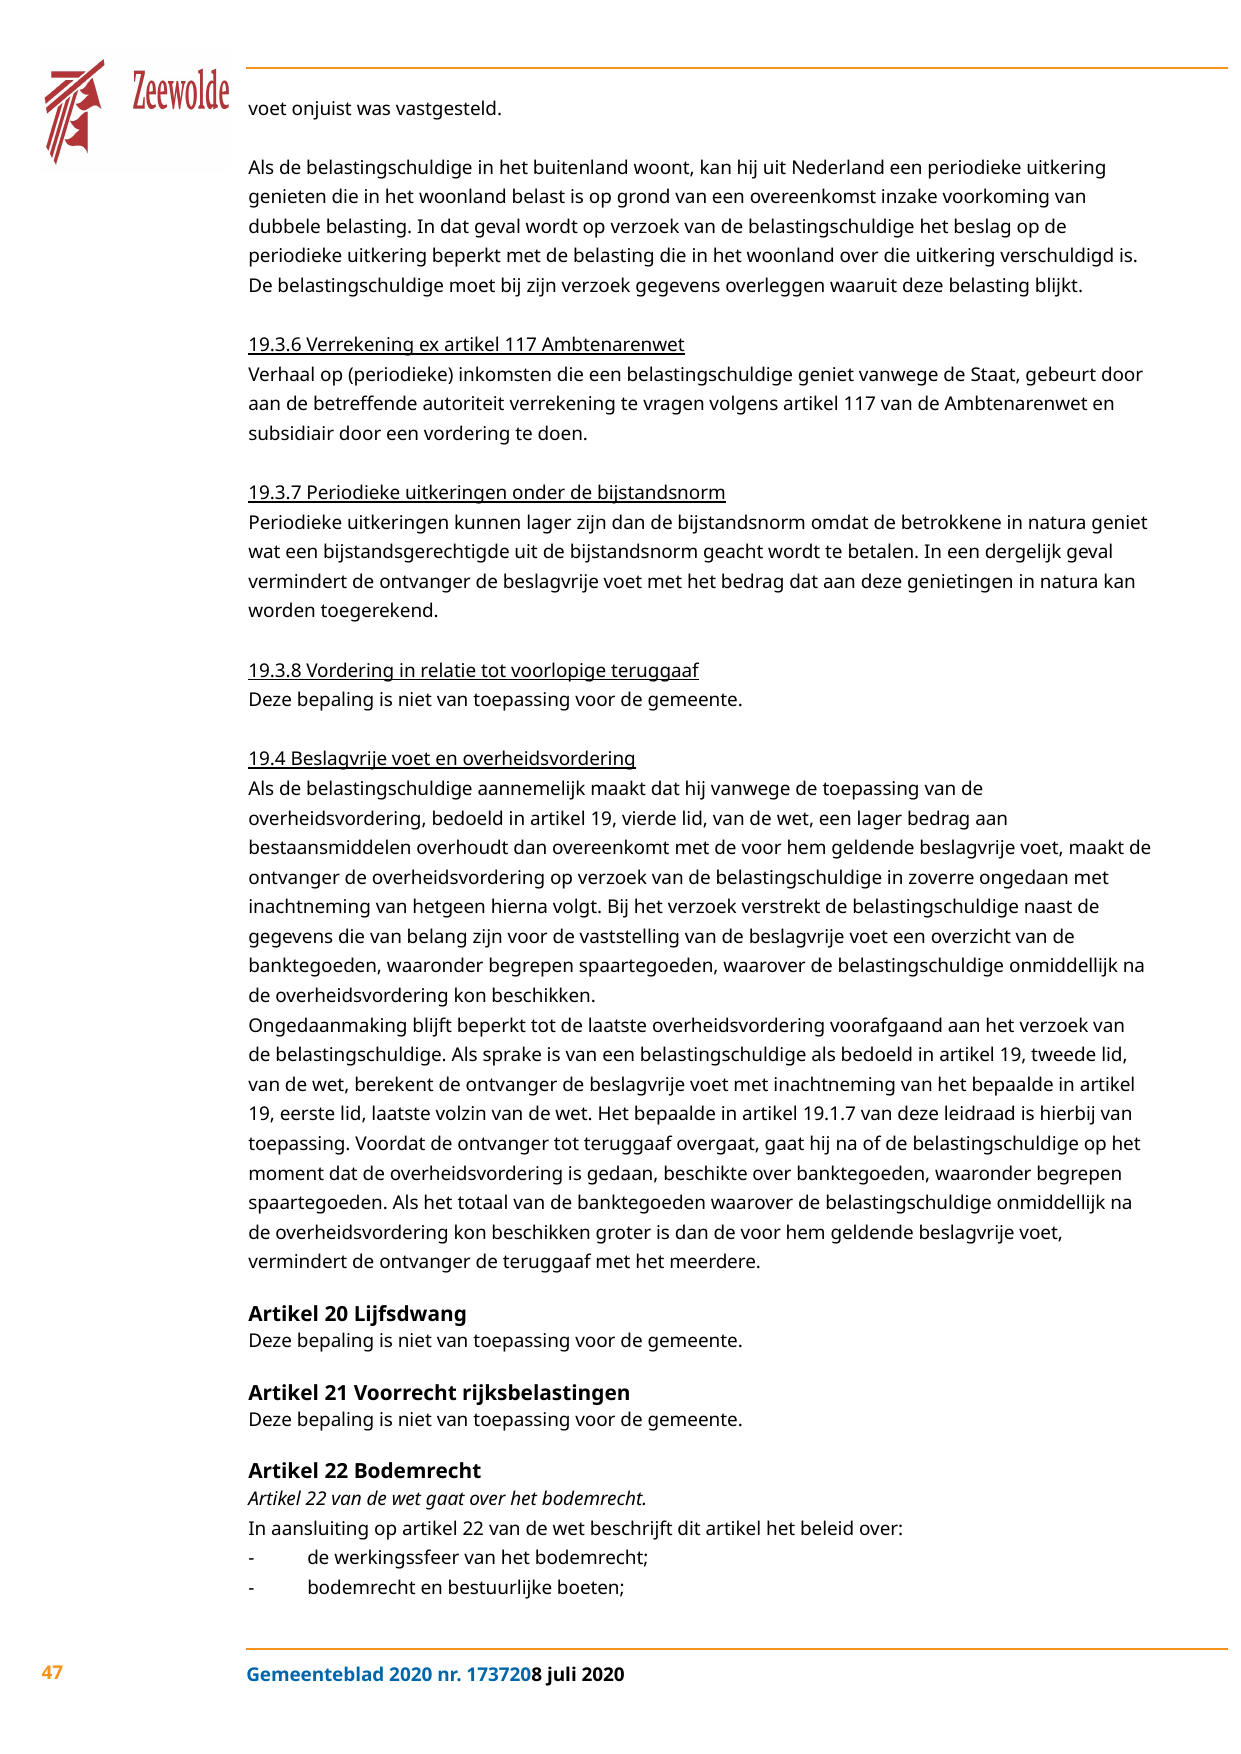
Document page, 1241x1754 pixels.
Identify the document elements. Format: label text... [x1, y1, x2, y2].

text Deze bepaling is niet van toepassing voor de gemeente. [248, 1327, 1152, 1353]
text Ongedaanmaking blijft beperkt tot de laatste overheidsvordering voorafgaand aan het verzoek van de belastingschuldige. Als sprake is van een belastingschuldige als bedoeld in artikel 19, tweede lid, van de wet, berekent de ontvanger de beslagvrije voet met inachtneming van het bepaalde in artikel 19, eerste lid, laatste volzin van de wet. Het bepaalde in artikel 19.1.7 van deze leidraad is hierbij van toepassing. Voordat de ontvanger tot teruggaaf overgaat, gaat hij na of de belastingschuldige op het moment dat de overheidsvordering is gedaan, beschikte over banktegoeden, waaronder begrepen spaartegoeden. Als het totaal van de banktegoeden waarover de belastingschuldige onmiddellijk na de overheidsvordering kon beschikken groter is dan de voor hem geldende beslagvrije voet, vermindert de ontvanger de teruggaaf met het meerdere. [248, 1012, 1152, 1274]
text voet onjuist was vastgesteld. [248, 95, 1152, 121]
text Als de belastingschuldige in het buitenland woont, kan hij uit Nederland een periodieke uitkering genieten die in het woonland belast is op grond van een overeenkomst inzake voorkoming van dubbele belasting. In dat geval wordt op verzoek van de belastingschuldige het beslag op de periodieke uitkering beperkt met de belasting die in het woonland over die uitkering verschuldigd is. De belastingschuldige moet bij zijn verzoek gegevens overleggen waaruit deze belasting blijkt. [248, 154, 1152, 298]
text 19.3.7 Periodieke uitkeringen onder de bijstandsnorm [248, 479, 1152, 505]
text 19.3.8 Vordering in relatie tot voorlopige teruggaaf [248, 657, 1152, 683]
text Artikel 21 Voorrecht rijksbelastingen [248, 1378, 1152, 1406]
text 19.3.6 Verrekening ex artikel 117 Ambtenarenwet [248, 331, 1152, 357]
list de werkingssfeer van het bodemrecht; [248, 1544, 1152, 1570]
text 19.4 Beslagvrije voet en overheidsvordering [248, 746, 1152, 771]
text Verhaal op (periodieke) inkomsten die een belastingschuldige geniet vanwege de Staat, gebeurt door aan de betreffende autoriteit verrekening te vragen volgens artikel 117 van de Ambtenarenwet en subsidiair door een vordering te doen. [248, 361, 1152, 446]
text Als de belastingschuldige aannemelijk maakt dat hij vanwege de toepassing van de overheidsvordering, bedoeld in artikel 19, vierde lid, van de wet, een lager bedrag aan bestaansmiddelen overhoudt dan overeenkomt met de voor hem geldende beslagvrije voet, maakt de ontvanger de overheidsvordering op verzoek van de belastingschuldige in zoverre ongedaan met inachtneming van hetgeen hierna volgt. Bij het verzoek verstrekt de belastingschuldige naast de gegevens die van belang zijn voor de vaststelling van de beslagvrije voet een overzicht van de banktegoeden, waaronder begrepen spaartegoeden, waarover de belastingschuldige onmiddellijk na de overheidsvordering kon beschikken. [248, 775, 1152, 1008]
text Deze bepaling is niet van toepassing voor de gemeente. [248, 686, 1152, 712]
text Deze bepaling is niet van toepassing voor de gemeente. [248, 1406, 1152, 1432]
text Artikel 22 van de wet gaat over het bodemrecht. [248, 1485, 1152, 1511]
text In aansluiting op artikel 22 van de wet beschrijft dit artikel het beleid over: [248, 1515, 1152, 1540]
text Periodieke uitkeringen kunnen lager zijn dan de bijstandsnorm omdat de betrokkene in natura geniet wat een bijstandsgerechtigde uit de bijstandsnorm geacht wordt te betalen. In een dergelijk geval vermindert de ontvanger de beslagvrije voet met het bedrag dat aan deze genietingen in natura kan worden toegerekend. [248, 509, 1152, 623]
text Artikel 22 Bodemrecht [248, 1457, 1152, 1485]
list bodemrecht en bestuurlijke boeten; [248, 1574, 1152, 1599]
picture [41, 47, 231, 172]
text Artikel 20 Lijfsdwang [248, 1299, 1152, 1327]
